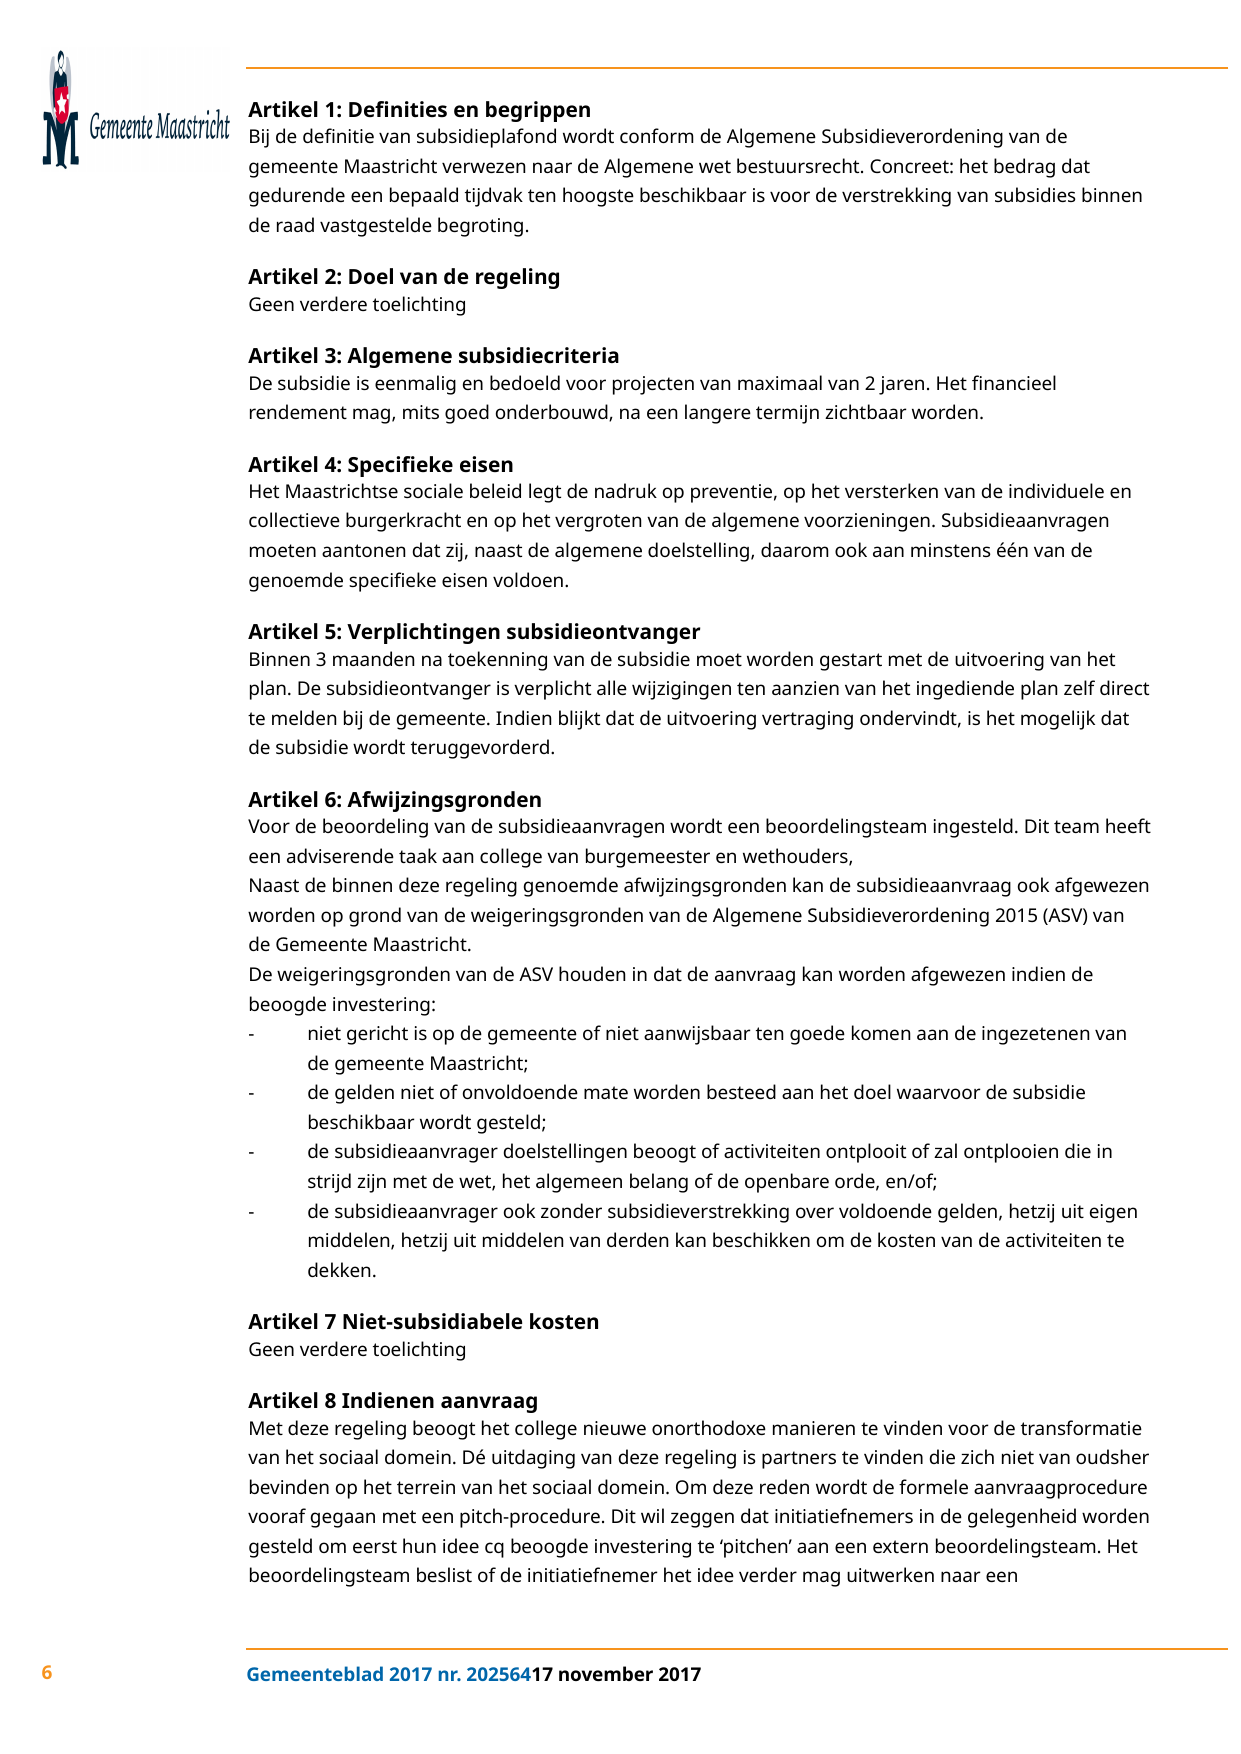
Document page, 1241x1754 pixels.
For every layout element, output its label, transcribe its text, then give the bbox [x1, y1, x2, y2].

text Binnen 3 maanden na toekenning van de subsidie moet worden gestart met de uitvoering van het plan. De subsidieontvanger is verplicht alle wijzigingen ten aanzien van het ingediende plan zelf direct te melden bij de gemeente. Indien blijkt dat de uitvoering vertraging ondervindt, is het mogelijk dat de subsidie wordt teruggevorderd. [248, 646, 1152, 760]
text Voor de beoordeling van de subsidieaanvragen wordt een beoordelingsteam ingesteld. Dit team heeft een adviserende taak aan college van burgemeester en wethouders, [248, 813, 1152, 869]
text Artikel 3: Algemene subsidiecriteria [248, 341, 1152, 370]
text De weigeringsgronden van de ASV houden in dat de aanvraag kan worden afgewezen indien de beoogde investering: [248, 961, 1152, 1017]
list de subsidieaanvrager ook zonder subsidieverstrekking over voldoende gelden, hetzij uit eigen middelen, hetzij uit middelen van derden kan beschikken om de kosten van de activiteiten te dekken. [248, 1198, 1152, 1283]
text Artikel 2: Doel van de regeling [248, 262, 1152, 291]
text Naast de binnen deze regeling genoemde afwijzingsgronden kan de subsidieaanvraag ook afgewezen worden op grond van de weigeringsgronden van de Algemene Subsidieverordening 2015 (ASV) van de Gemeente Maastricht. [248, 872, 1152, 957]
list niet gericht is op de gemeente of niet aanwijsbaar ten goede komen aan de ingezetenen van de gemeente Maastricht; [248, 1020, 1152, 1076]
text Artikel 7 Niet-subsidiabele kosten [248, 1307, 1152, 1336]
list de gelden niet of onvoldoende mate worden besteed aan het doel waarvoor de subsidie beschikbaar wordt gesteld; [248, 1079, 1152, 1135]
text De subsidie is eenmalig en bedoeld voor projecten van maximaal van 2 jaren. Het financieel rendement mag, mits goed onderbouwd, na een langere termijn zichtbaar worden. [248, 370, 1152, 425]
text Geen verdere toelichting [248, 1336, 1152, 1362]
text Geen verdere toelichting [248, 291, 1152, 317]
text Het Maastrichtse sociale beleid legt de nadruk op preventie, op het versterken van de individuele en collectieve burgerkracht en op het vergroten van de algemene voorzieningen. Subsidieaanvragen moeten aantonen dat zij, naast de algemene doelstelling, daarom ook aan minstens één van de genoemde specifieke eisen voldoen. [248, 478, 1152, 593]
text Artikel 5: Verplichtingen subsidieontvanger [248, 617, 1152, 646]
picture [41, 47, 231, 172]
text Artikel 4: Specifieke eisen [248, 450, 1152, 478]
text Met deze regeling beoogt het college nieuwe onorthodoxe manieren te vinden voor de transformatie van het sociaal domein. Dé uitdaging van deze regeling is partners te vinden die zich niet van oudsher bevinden op het terrein van het sociaal domein. Om deze reden wordt de formele aanvraagprocedure vooraf gegaan met een pitch-procedure. Dit wil zeggen dat initiatiefnemers in de gelegenheid worden gesteld om eerst hun idee cq beoogde investering te ‘pitchen’ aan een extern beoordelingsteam. Het beoordelingsteam beslist of de initiatiefnemer het idee verder mag uitwerken naar een [248, 1415, 1152, 1588]
list de subsidieaanvrager doelstellingen beoogt of activiteiten ontplooit of zal ontplooien die in strijd zijn met de wet, het algemeen belang of de openbare orde, en/of; [248, 1139, 1152, 1194]
text Bij de definitie van subsidieplafond wordt conform de Algemene Subsidieverordening van de gemeente Maastricht verwezen naar de Algemene wet bestuursrecht. Concreet: het bedrag dat gedurende een bepaald tijdvak ten hoogste beschikbaar is voor de verstrekking van subsidies binnen de raad vastgestelde begroting. [248, 123, 1152, 238]
text Artikel 8 Indienen aanvraag [248, 1386, 1152, 1415]
text Artikel 1: Definities en begrippen [248, 95, 1152, 123]
text Artikel 6: Afwijzingsgronden [248, 785, 1152, 813]
